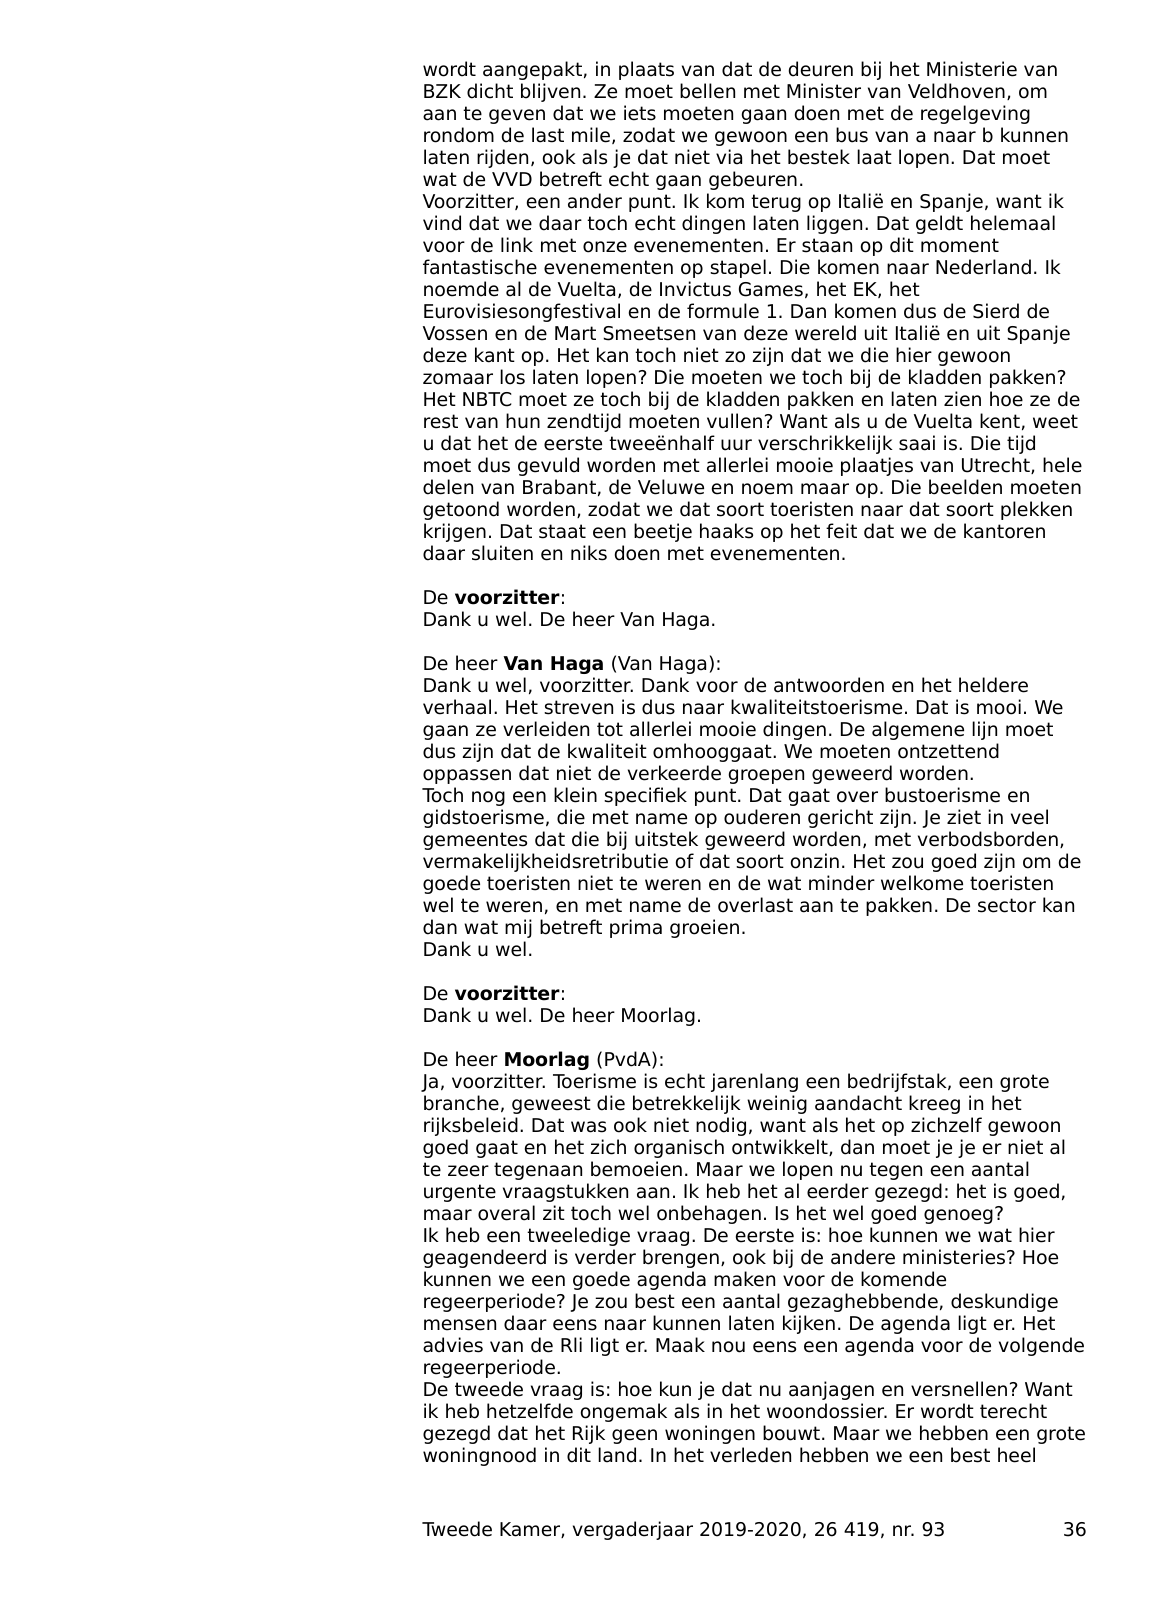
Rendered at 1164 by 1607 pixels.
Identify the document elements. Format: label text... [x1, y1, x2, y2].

text De heer Van Haga (Van Haga): [422, 653, 1087, 675]
text De tweede vraag is: hoe kun je dat nu aanjagen en versnellen? Want ik heb hetzelfde ongemak als in het woondossier. Er wordt terecht gezegd dat het Rijk geen woningen bouwt. Maar we hebben een grote woningnood in dit land. In het verleden hebben we een best heel [422, 1379, 1087, 1467]
text Ik heb een tweeledige vraag. De eerste is: hoe kunnen we wat hier geagendeerd is verder brengen, ook bij de andere ministeries? Hoe kunnen we een goede agenda maken voor de komende regeerperiode? Je zou best een aantal gezaghebbende, deskundige mensen daar eens naar kunnen laten kijken. De agenda ligt er. Het advies van de Rli ligt er. Maak nou eens een agenda voor de volgende regeerperiode. [422, 1225, 1087, 1379]
text De voorzitter: [422, 983, 1087, 1005]
text Dank u wel. De heer Moorlag. [422, 1005, 1087, 1027]
text Dank u wel, voorzitter. Dank voor de antwoorden en het heldere verhaal. Het streven is dus naar kwaliteitstoerisme. Dat is mooi. We gaan ze verleiden tot allerlei mooie dingen. De algemene lijn moet dus zijn dat de kwaliteit omhooggaat. We moeten ontzettend oppassen dat niet de verkeerde groepen geweerd worden. [422, 675, 1087, 785]
text Voorzitter, een ander punt. Ik kom terug op Italië en Spanje, want ik vind dat we daar toch echt dingen laten liggen. Dat geldt helemaal voor de link met onze evenementen. Er staan op dit moment fantastische evenementen op stapel. Die komen naar Nederland. Ik noemde al de Vuelta, de Invictus Games, het EK, het Eurovisiesongfestival en de formule 1. Dan komen dus de Sierd de Vossen en de Mart Smeetsen van deze wereld uit Italië en uit Spanje deze kant op. Het kan toch niet zo zijn dat we die hier gewoon zomaar los laten lopen? Die moeten we toch bij de kladden pakken? Het NBTC moet ze toch bij de kladden pakken en laten zien hoe ze de rest van hun zendtijd moeten vullen? Want als u de Vuelta kent, weet u dat het de eerste tweeënhalf uur verschrikkelijk saai is. Die tijd moet dus gevuld worden met allerlei mooie plaatjes van Utrecht, hele delen van Brabant, de Veluwe en noem maar op. Die beelden moeten getoond worden, zodat we dat soort toeristen naar dat soort plekken krijgen. Dat staat een beetje haaks op het feit dat we de kantoren daar sluiten en niks doen met evenementen. [422, 191, 1087, 564]
text Ja, voorzitter. Toerisme is echt jarenlang een bedrijfstak, een grote branche, geweest die betrekkelijk weinig aandacht kreeg in het rijksbeleid. Dat was ook niet nodig, want als het op zichzelf gewoon goed gaat en het zich organisch ontwikkelt, dan moet je je er niet al te zeer tegenaan bemoeien. Maar we lopen nu tegen een aantal urgente vraagstukken aan. Ik heb het al eerder gezegd: het is goed, maar overal zit toch wel onbehagen. Is het wel goed genoeg? [422, 1071, 1087, 1225]
text Dank u wel. [422, 939, 1087, 961]
text wordt aangepakt, in plaats van dat de deuren bij het Ministerie van BZK dicht blijven. Ze moet bellen met Minister van Veldhoven, om aan te geven dat we iets moeten gaan doen met de regelgeving rondom de last mile, zodat we gewoon een bus van a naar b kunnen laten rijden, ook als je dat niet via het bestek laat lopen. Dat moet wat de VVD betreft echt gaan gebeuren. [422, 59, 1087, 191]
text De heer Moorlag (PvdA): [422, 1049, 1087, 1071]
text De voorzitter: [422, 587, 1087, 609]
text Toch nog een klein specifiek punt. Dat gaat over bustoerisme en gidstoerisme, die met name op ouderen gericht zijn. Je ziet in veel gemeentes dat die bij uitstek geweerd worden, met verbodsborden, vermakelijkheidsretributie of dat soort onzin. Het zou goed zijn om de goede toeristen niet te weren en de wat minder welkome toeristen wel te weren, en met name de overlast aan te pakken. De sector kan dan wat mij betreft prima groeien. [422, 785, 1087, 939]
text Dank u wel. De heer Van Haga. [422, 609, 1087, 631]
